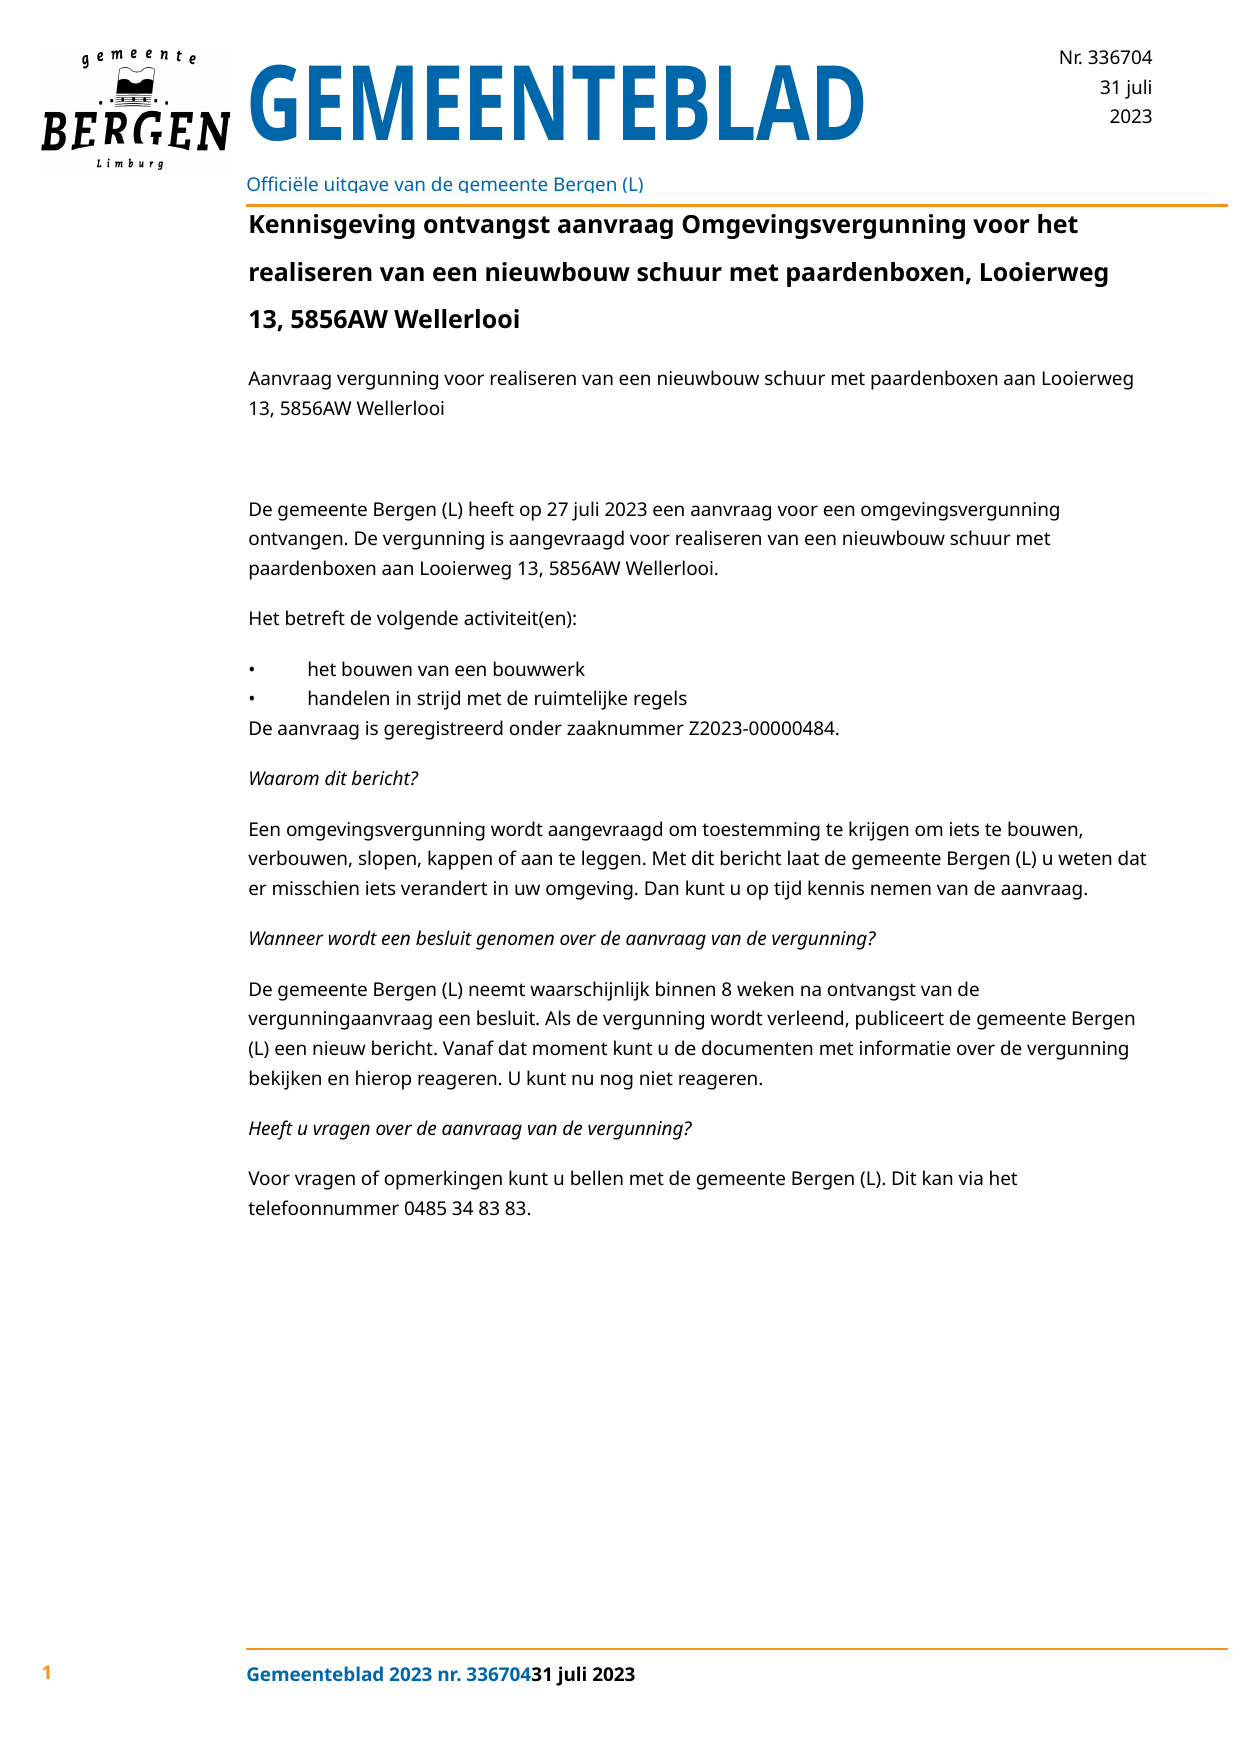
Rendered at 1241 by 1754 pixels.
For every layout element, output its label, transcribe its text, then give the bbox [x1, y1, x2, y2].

text Wanneer wordt een besluit genomen over de aanvraag van de vergunning? [248, 926, 1152, 951]
text Kennisgeving ontvangst aanvraag Omgevingsvergunning voor het realiseren van een nieuwbouw schuur met paardenboxen, Looierweg 13, 5856AW Wellerlooi [248, 207, 1152, 336]
text De gemeente Bergen (L) neemt waarschijnlijk binnen 8 weken na ontvangst van de vergunningaanvraag een besluit. Als de vergunning wordt verleend, publiceert de gemeente Bergen (L) een nieuw bericht. Vanaf dat moment kunt u de documenten met informatie over de vergunning bekijken en hierop reageren. U kunt nu nog niet reageren. [248, 976, 1152, 1090]
list het bouwen van een bouwwerk [248, 656, 1152, 682]
text Voor vragen of opmerkingen kunt u bellen met de gemeente Bergen (L). Dit kan via het telefoonnummer 0485 34 83 83. [248, 1166, 1152, 1221]
picture [41, 47, 231, 172]
text Het betreft de volgende activiteit(en): [248, 606, 1152, 631]
list handelen in strijd met de ruimtelijke regels [248, 686, 1152, 711]
text Aanvraag vergunning voor realiseren van een nieuwbouw schuur met paardenboxen aan Looierweg 13, 5856AW Wellerlooi [248, 366, 1152, 421]
text De aanvraag is geregistreerd onder zaaknummer Z2023-00000484. [248, 715, 1152, 741]
text Een omgevingsvergunning wordt aangevraagd om toestemming te krijgen om iets te bouwen, verbouwen, slopen, kappen of aan te leggen. Met dit bericht laat de gemeente Bergen (L) u weten dat er misschien iets verandert in uw omgeving. Dan kunt u op tijd kennis nemen van de aanvraag. [248, 816, 1152, 901]
text De gemeente Bergen (L) heeft op 27 juli 2023 een aanvraag voor een omgevingsvergunning ontvangen. De vergunning is aangevraagd voor realiseren van een nieuwbouw schuur met paardenboxen aan Looierweg 13, 5856AW Wellerlooi. [248, 496, 1152, 581]
text Heeft u vragen over de aanvraag van de vergunning? [248, 1115, 1152, 1141]
text Waarom dit bericht? [248, 766, 1152, 791]
